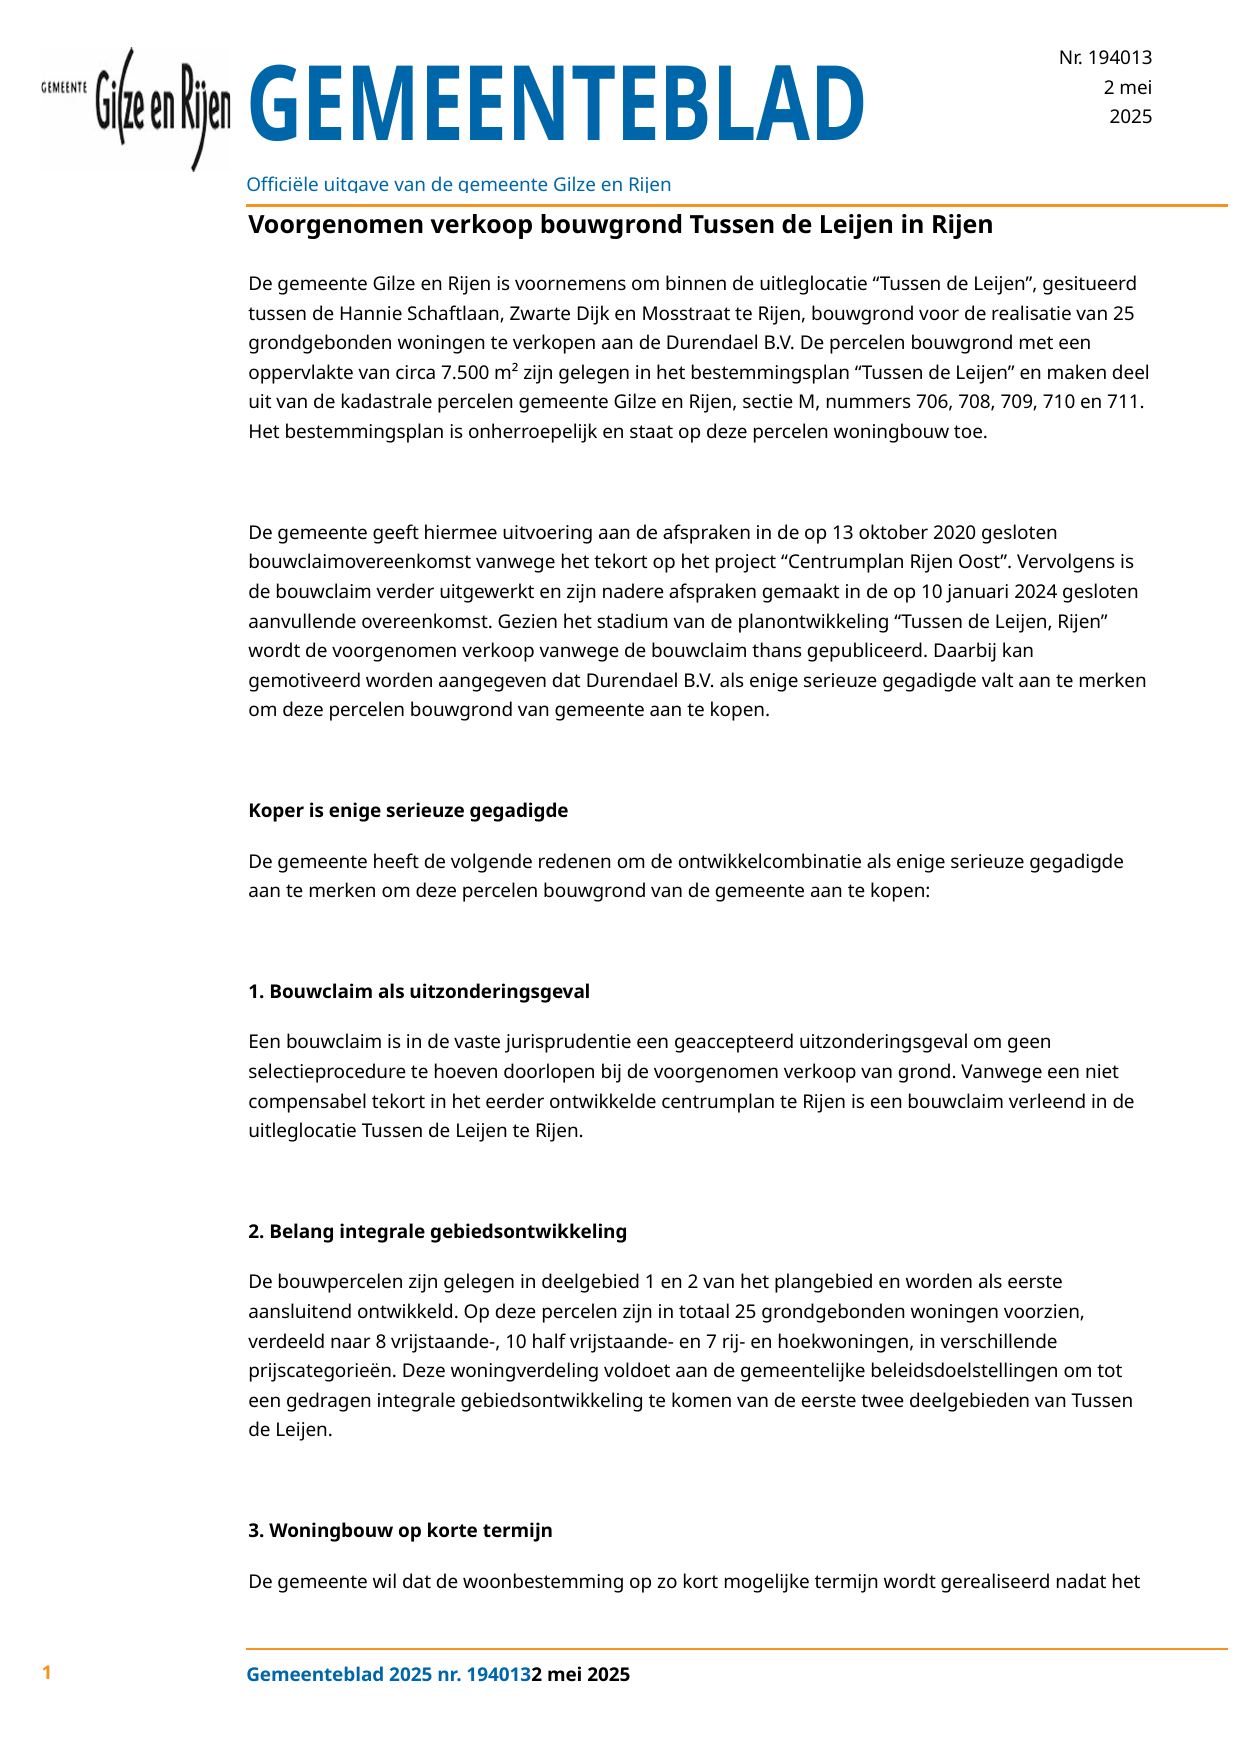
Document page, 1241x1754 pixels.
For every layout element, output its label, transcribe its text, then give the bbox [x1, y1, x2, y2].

text De bouwpercelen zijn gelegen in deelgebied 1 en 2 van het plangebied en worden als eerste aansluitend ontwikkeld. Op deze percelen zijn in totaal 25 grondgebonden woningen voorzien, verdeeld naar 8 vrijstaande-, 10 half vrijstaande- en 7 rij- en hoekwoningen, in verschillende prijscategorieën. Deze woningverdeling voldoet aan de gemeentelijke beleidsdoelstellingen om tot een gedragen integrale gebiedsontwikkeling te komen van de eerste twee deelgebieden van Tussen de Leijen. [248, 1269, 1152, 1442]
text Een bouwclaim is in de vaste jurisprudentie een geaccepteerd uitzonderingsgeval om geen selectieprocedure te hoeven doorlopen bij de voorgenomen verkoop van grond. Vanwege een niet compensabel tekort in het eerder ontwikkelde centrumplan te Rijen is een bouwclaim verleend in de uitleglocatie Tussen de Leijen te Rijen. [248, 1029, 1152, 1143]
text 1. Bouwclaim als uitzonderingsgeval [248, 978, 1152, 1004]
text 3. Woningbouw op korte termijn [248, 1517, 1152, 1543]
text Koper is enige serieuze gegadigde [248, 797, 1152, 823]
text De gemeente geeft hiermee uitvoering aan de afspraken in de op 13 oktober 2020 gesloten bouwclaimovereenkomst vanwege het tekort op het project “Centrumplan Rijen Oost”. Vervolgens is de bouwclaim verder uitgewerkt en zijn nadere afspraken gemaakt in de op 10 januari 2024 gesloten aanvullende overeenkomst. Gezien het stadium van de planontwikkeling “Tussen de Leijen, Rijen” wordt de voorgenomen verkoop vanwege de bouwclaim thans gepubliceerd. Daarbij kan gemotiveerd worden aangegeven dat Durendael B.V. als enige serieuze gegadigde valt aan te merken om deze percelen bouwgrond van gemeente aan te kopen. [248, 519, 1152, 722]
text De gemeente heeft de volgende redenen om de ontwikkelcombinatie als enige serieuze gegadigde aan te merken om deze percelen bouwgrond van de gemeente aan te kopen: [248, 848, 1152, 903]
text 2. Belang integrale gebiedsontwikkeling [248, 1218, 1152, 1244]
text Voorgenomen verkoop bouwgrond Tussen de Leijen in Rijen [248, 207, 1152, 241]
picture [41, 47, 231, 172]
text De gemeente wil dat de woonbestemming op zo kort mogelijke termijn wordt gerealiseerd nadat het [248, 1568, 1152, 1593]
text De gemeente Gilze en Rijen is voornemens om binnen de uitleglocatie “Tussen de Leijen”, gesitueerd tussen de Hannie Schaftlaan, Zwarte Dijk en Mosstraat te Rijen, bouwgrond voor de realisatie van 25 grondgebonden woningen te verkopen aan de Durendael B.V. De percelen bouwgrond met een oppervlakte van circa 7.500 m² zijn gelegen in het bestemmingsplan “Tussen de Leijen” en maken deel uit van de kadastrale percelen gemeente Gilze en Rijen, sectie M, nummers 706, 708, 709, 710 en 711. Het bestemmingsplan is onherroepelijk en staat op deze percelen woningbouw toe. [248, 270, 1152, 444]
